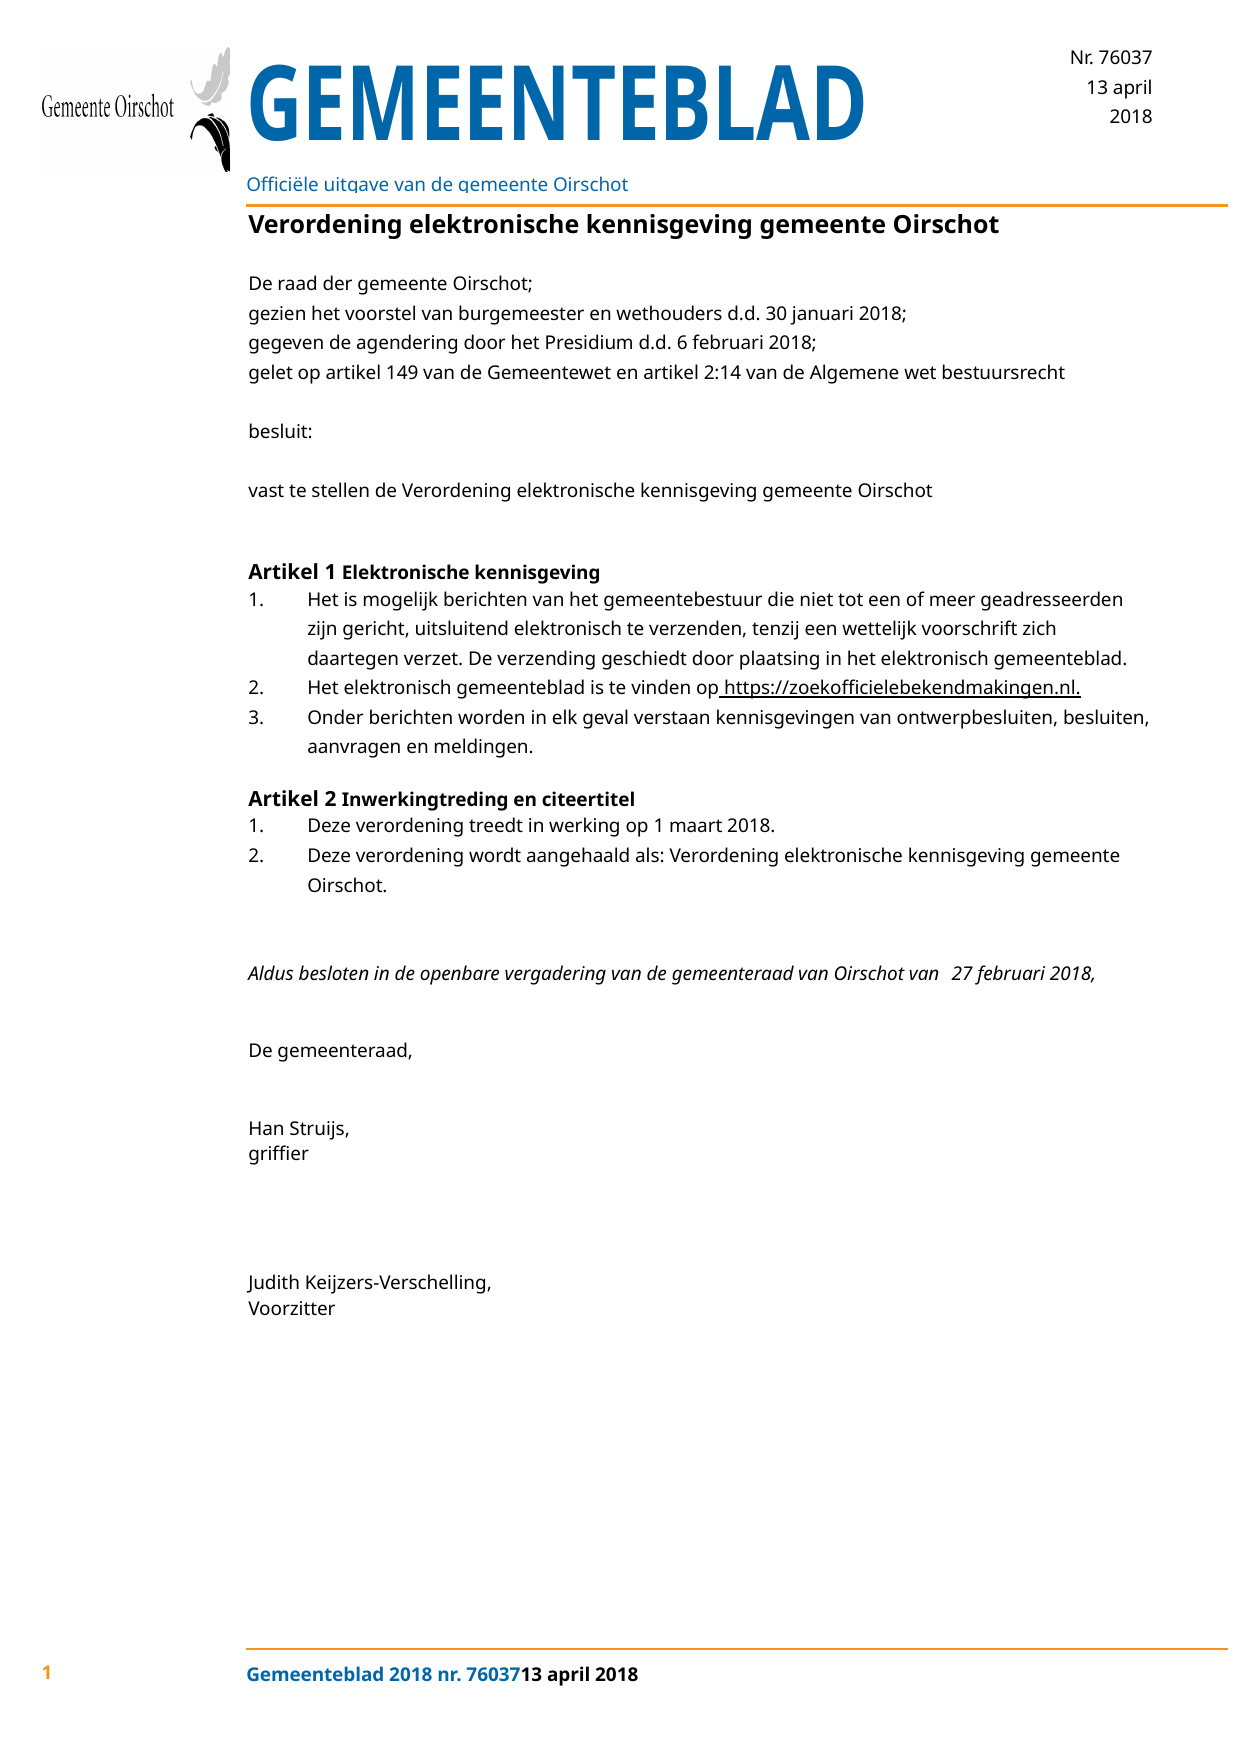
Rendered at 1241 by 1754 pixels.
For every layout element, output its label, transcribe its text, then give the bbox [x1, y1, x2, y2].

text Aldus besloten in de openbare vergadering van de gemeenteraad van Oirschot van 27 februari 2018, [248, 961, 1152, 986]
text gezien het voorstel van burgemeester en wethouders d.d. 30 januari 2018; [248, 300, 1152, 326]
text Artikel 1 Elektronische kennisgeving [248, 557, 1152, 586]
text Voorzitter [248, 1295, 1152, 1321]
text Judith Keijzers-Verschelling, [248, 1269, 1152, 1295]
picture [41, 47, 231, 172]
text Han Struijs, [248, 1115, 1152, 1141]
list Onder berichten worden in elk geval verstaan kennisgevingen van ontwerpbesluiten, besluiten, aanvragen en meldingen. [248, 704, 1152, 759]
list Deze verordening treedt in werking op 1 maart 2018. [248, 813, 1152, 838]
text gelet op artikel 149 van de Gemeentewet en artikel 2:14 van de Algemene wet bestuursrecht [248, 359, 1152, 385]
text gegeven de agendering door het Presidium d.d. 6 februari 2018; [248, 329, 1152, 355]
text De gemeenteraad, [248, 1038, 1152, 1063]
text Verordening elektronische kennisgeving gemeente Oirschot [248, 207, 1152, 241]
text griffier [248, 1141, 1152, 1166]
text vast te stellen de Verordening elektronische kennisgeving gemeente Oirschot [248, 477, 1152, 503]
text besluit: [248, 418, 1152, 444]
list Het elektronisch gemeenteblad is te vinden op https://zoekofficielebekendmakingen.nl. [248, 674, 1152, 700]
text De raad der gemeente Oirschot; [248, 270, 1152, 296]
list Deze verordening wordt aangehaald als: Verordening elektronische kennisgeving gemeente Oirschot. [248, 842, 1152, 897]
list Het is mogelijk berichten van het gemeentebestuur die niet tot een of meer geadresseerden zijn gericht, uitsluitend elektronisch te verzenden, tenzij een wettelijk voorschrift zich daartegen verzet. De verzending geschiedt door plaatsing in het elektronisch gemeenteblad. [248, 586, 1152, 671]
text Artikel 2 Inwerkingtreding en citeertitel [248, 784, 1152, 813]
